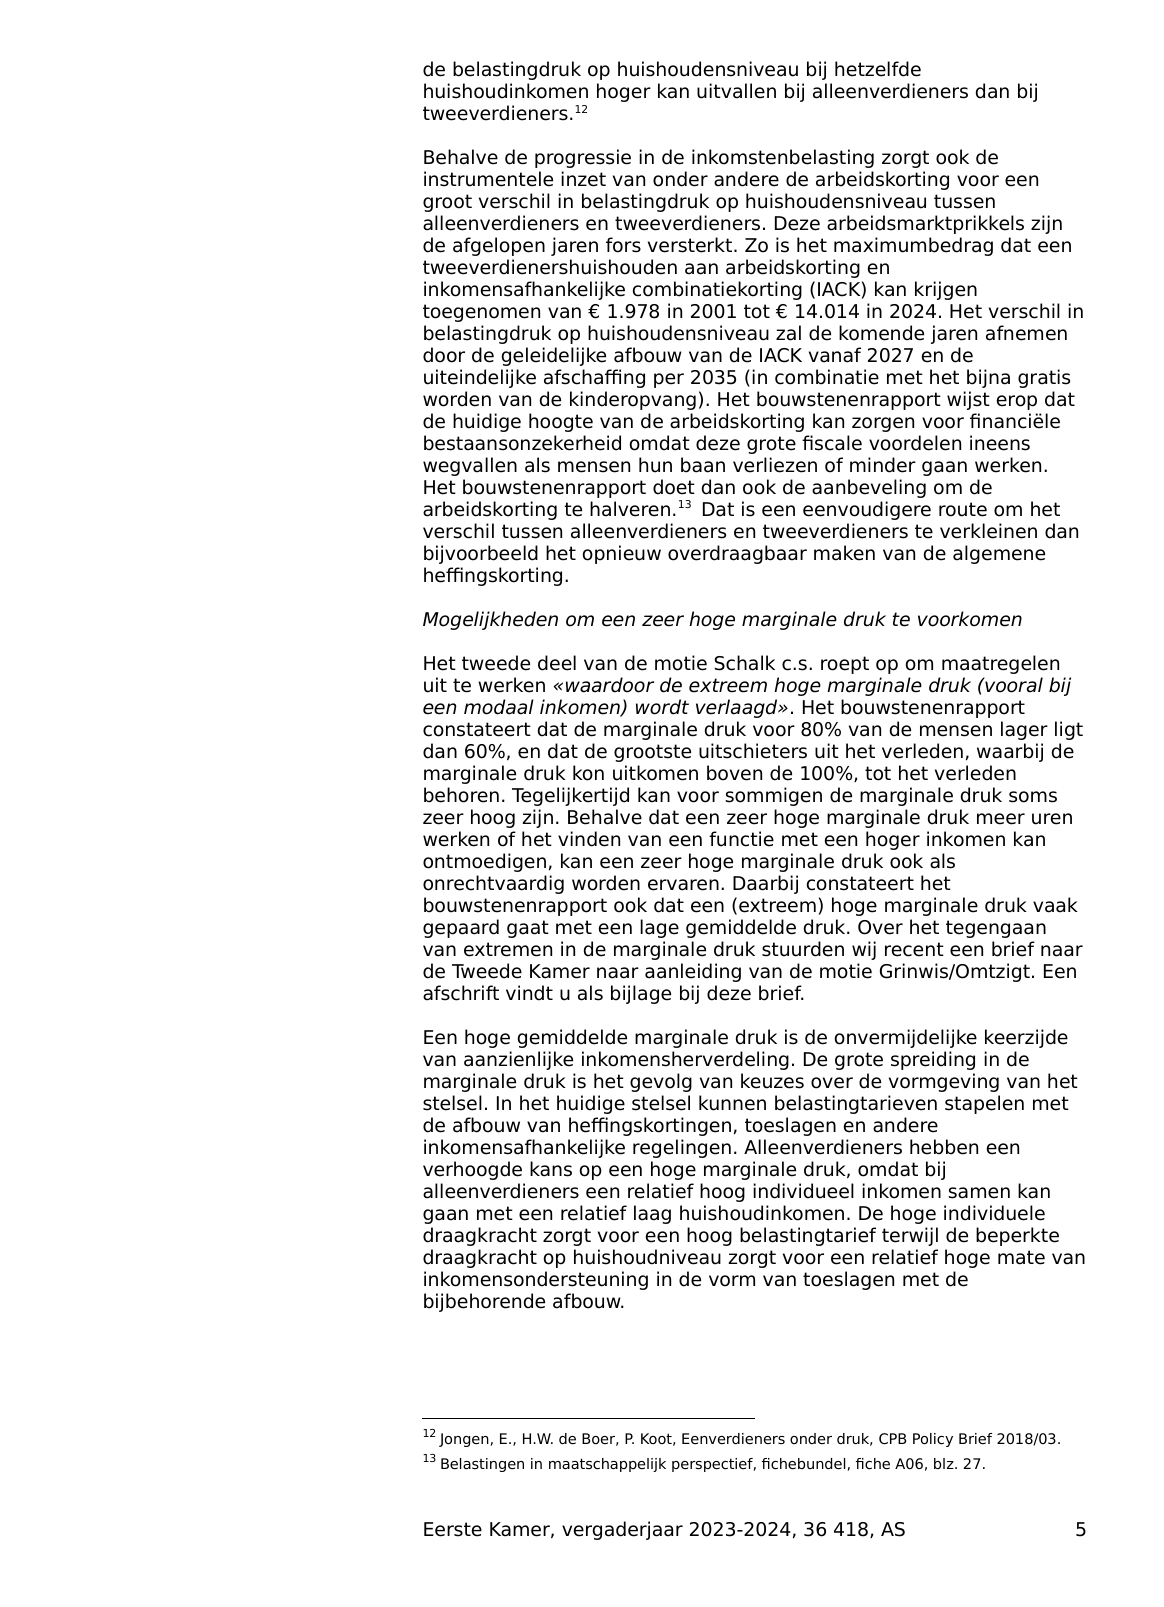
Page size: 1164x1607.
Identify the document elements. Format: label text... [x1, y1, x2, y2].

text Jongen, E., H.W. de Boer, P. Koot, Eenverdieners onder druk, CPB Policy Brief 2018/03. [422, 1427, 1087, 1449]
text Een hoge gemiddelde marginale druk is de onvermijdelijke keerzijde van aanzienlijke inkomensherverdeling. De grote spreiding in de marginale druk is het gevolg van keuzes over de vormgeving van het stelsel. In het huidige stelsel kunnen belastingtarieven stapelen met de afbouw van heffingskortingen, toeslagen en andere inkomensafhankelijke regelingen. Alleenverdieners hebben een verhoogde kans op een hoge marginale druk, omdat bij alleenverdieners een relatief hoog individueel inkomen samen kan gaan met een relatief laag huishoudinkomen. De hoge individuele draagkracht zorgt voor een hoog belastingtarief terwijl de beperkte draagkracht op huishoudniveau zorgt voor een relatief hoge mate van inkomensondersteuning in de vorm van toeslagen met de bijbehorende afbouw. [422, 1027, 1087, 1313]
text Het tweede deel van de motie Schalk c.s. roept op om maatregelen uit te werken «waardoor de extreem hoge marginale druk (vooral bij een modaal inkomen) wordt verlaagd». Het bouwstenenrapport constateert dat de marginale druk voor 80% van de mensen lager ligt dan 60%, en dat de grootste uitschieters uit het verleden, waarbij de marginale druk kon uitkomen boven de 100%, tot het verleden behoren. Tegelijkertijd kan voor sommigen de marginale druk soms zeer hoog zijn. Behalve dat een zeer hoge marginale druk meer uren werken of het vinden van een functie met een hoger inkomen kan ontmoedigen, kan een zeer hoge marginale druk ook als onrechtvaardig worden ervaren. Daarbij constateert het bouwstenenrapport ook dat een (extreem) hoge marginale druk vaak gepaard gaat met een lage gemiddelde druk. Over het tegengaan van extremen in de marginale druk stuurden wij recent een brief naar de Tweede Kamer naar aanleiding van de motie Grinwis/Omtzigt. Een afschrift vindt u als bijlage bij deze brief. [422, 653, 1087, 1005]
text Behalve de progressie in de inkomstenbelasting zorgt ook de instrumentele inzet van onder andere de arbeidskorting voor een groot verschil in belastingdruk op huishoudensniveau tussen alleenverdieners en tweeverdieners. Deze arbeidsmarktprikkels zijn de afgelopen jaren fors versterkt. Zo is het maximumbedrag dat een tweeverdienershuishouden aan arbeidskorting en inkomensafhankelijke combinatiekorting (IACK) kan krijgen toegenomen van € 1.978 in 2001 tot € 14.014 in 2024. Het verschil in belastingdruk op huishoudensniveau zal de komende jaren afnemen door de geleidelijke afbouw van de IACK vanaf 2027 en de uiteindelijke afschaffing per 2035 (in combinatie met het bijna gratis worden van de kinderopvang). Het bouwstenenrapport wijst erop dat de huidige hoogte van de arbeidskorting kan zorgen voor financiële bestaansonzekerheid omdat deze grote fiscale voordelen ineens wegvallen als mensen hun baan verliezen of minder gaan werken. Het bouwstenenrapport doet dan ook de aanbeveling om de arbeidskorting te halveren. Dat is een eenvoudigere route om het verschil tussen alleenverdieners en tweeverdieners te verkleinen dan bijvoorbeeld het opnieuw overdraagbaar maken van de algemene heffingskorting. [422, 147, 1087, 587]
subtitle Mogelijkheden om een zeer hoge marginale druk te voorkomen [422, 609, 1087, 631]
text de belastingdruk op huishoudensniveau bij hetzelfde huishoudinkomen hoger kan uitvallen bij alleenverdieners dan bij tweeverdieners. [422, 59, 1087, 125]
text Belastingen in maatschappelijk perspectief, fichebundel, fiche A06, blz. 27. [422, 1452, 1087, 1474]
